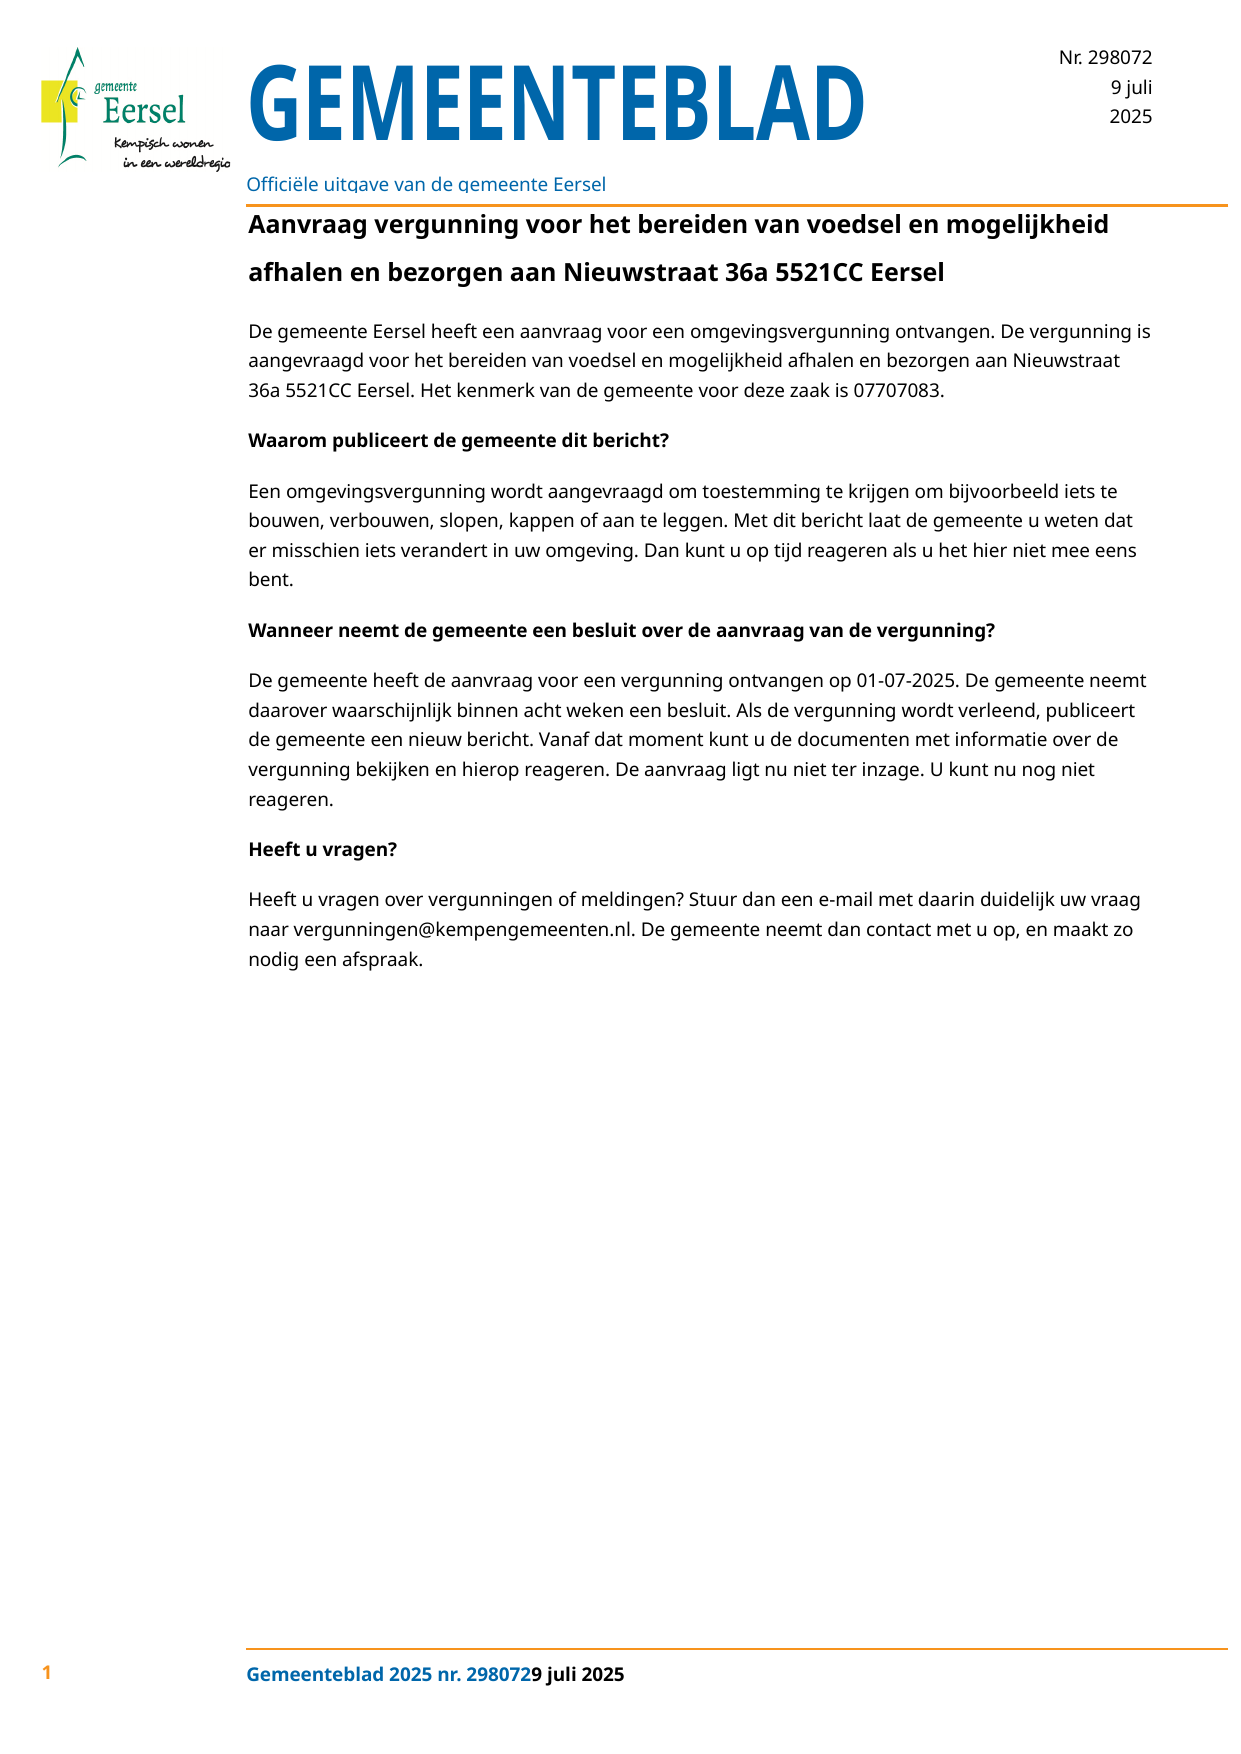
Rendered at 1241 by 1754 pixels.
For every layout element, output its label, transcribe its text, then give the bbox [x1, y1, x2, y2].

text Heeft u vragen over vergunningen of meldingen? Stuur dan een e-mail met daarin duidelijk uw vraag naar vergunningen@kempengemeenten.nl. De gemeente neemt dan contact met u op, en maakt zo nodig een afspraak. [248, 887, 1152, 972]
text Wanneer neemt de gemeente een besluit over de aanvraag van de vergunning? [248, 617, 1152, 643]
text Heeft u vragen? [248, 836, 1152, 862]
text Aanvraag vergunning voor het bereiden van voedsel en mogelijkheid afhalen en bezorgen aan Nieuwstraat 36a 5521CC Eersel [248, 207, 1152, 288]
text Waarom publiceert de gemeente dit bericht? [248, 427, 1152, 453]
text De gemeente Eersel heeft een aanvraag voor een omgevingsvergunning ontvangen. De vergunning is aangevraagd voor het bereiden van voedsel en mogelijkheid afhalen en bezorgen aan Nieuwstraat 36a 5521CC Eersel. Het kenmerk van de gemeente voor deze zaak is 07707083. [248, 318, 1152, 403]
text Een omgevingsvergunning wordt aangevraagd om toestemming te krijgen om bijvoorbeeld iets te bouwen, verbouwen, slopen, kappen of aan te leggen. Met dit bericht laat de gemeente u weten dat er misschien iets verandert in uw omgeving. Dan kunt u op tijd reageren als u het hier niet mee eens bent. [248, 478, 1152, 592]
text De gemeente heeft de aanvraag voor een vergunning ontvangen op 01-07-2025. De gemeente neemt daarover waarschijnlijk binnen acht weken een besluit. Als de vergunning wordt verleend, publiceert de gemeente een nieuw bericht. Vanaf dat moment kunt u de documenten met informatie over de vergunning bekijken en hierop reageren. De aanvraag ligt nu niet ter inzage. U kunt nu nog niet reageren. [248, 667, 1152, 812]
picture [41, 47, 231, 172]
